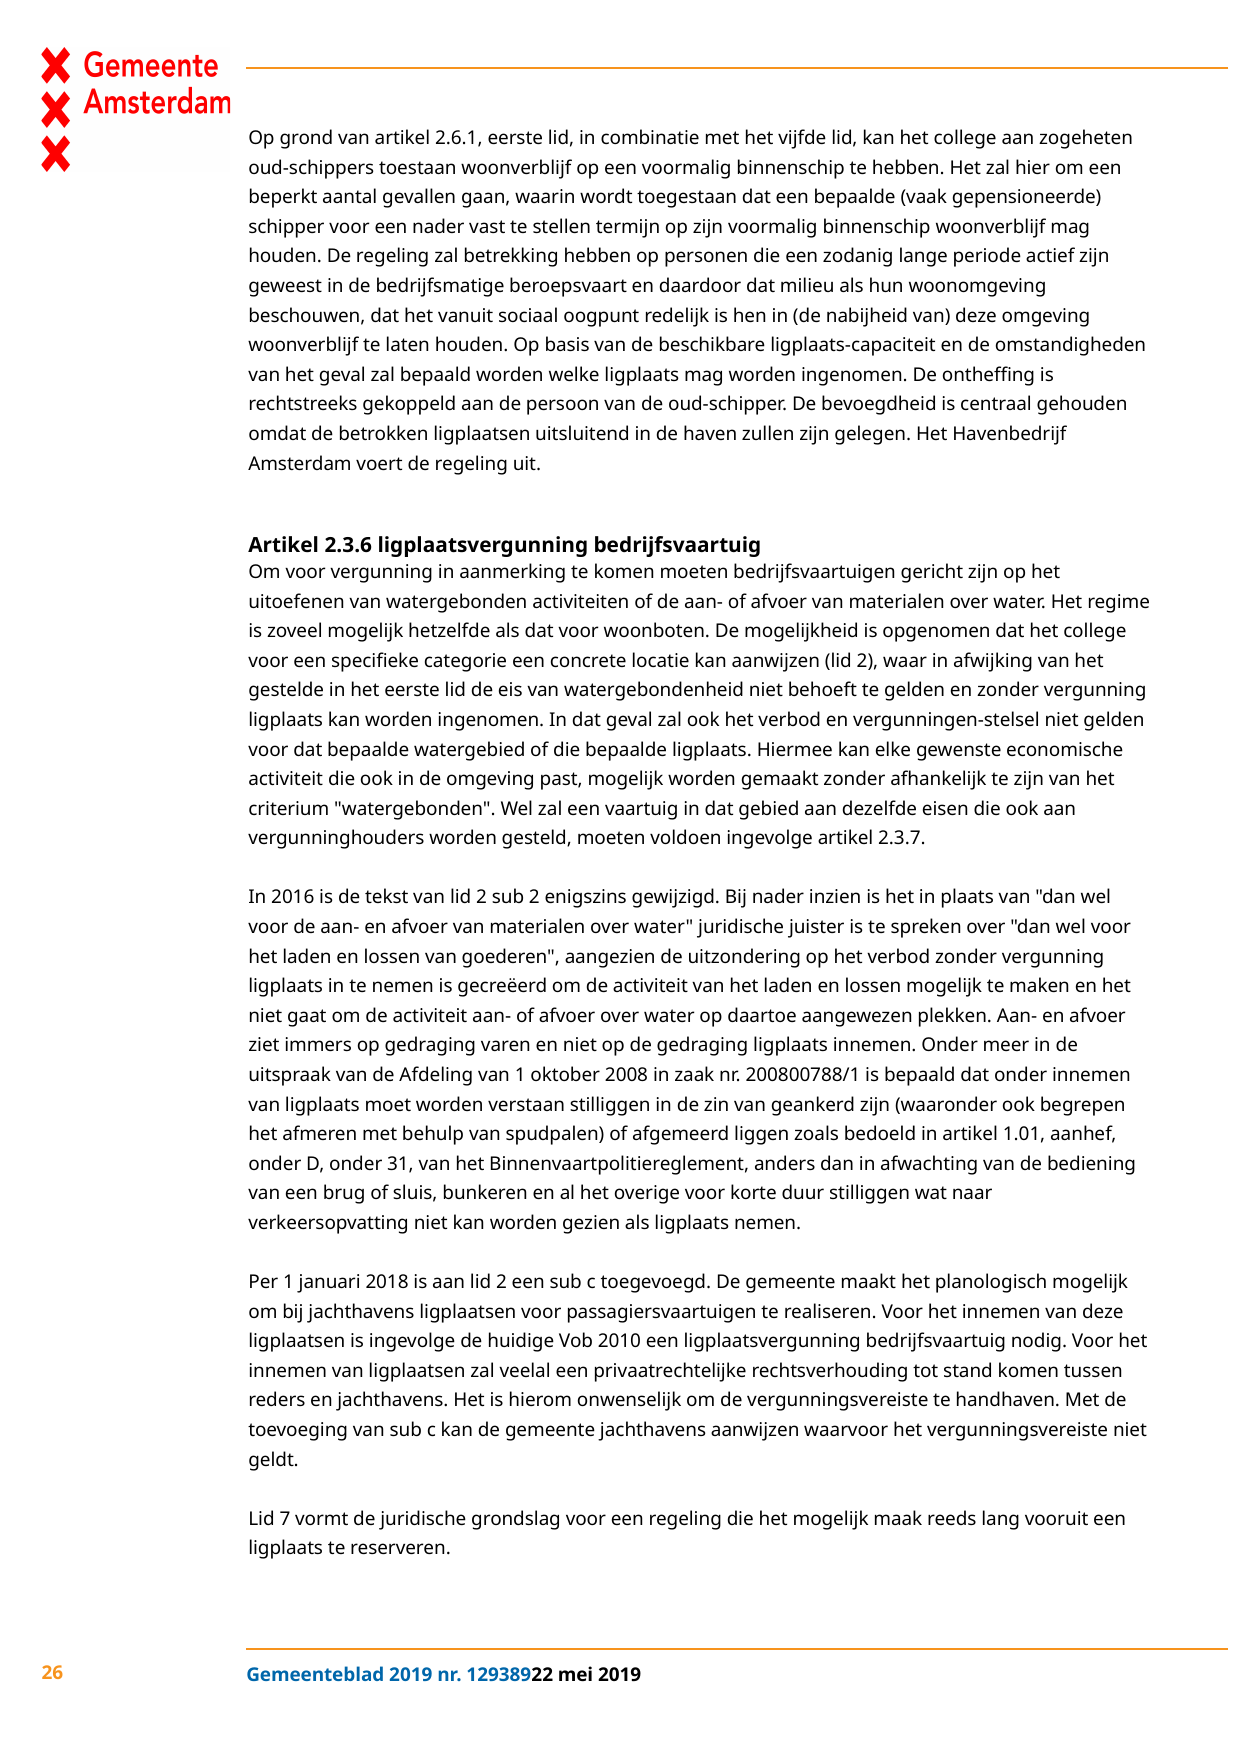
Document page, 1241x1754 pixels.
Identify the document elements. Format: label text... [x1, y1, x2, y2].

text Lid 7 vormt de juridische grondslag voor een regeling die het mogelijk maak reeds lang vooruit een ligplaats te reserveren. [248, 1505, 1152, 1560]
text Om voor vergunning in aanmerking te komen moeten bedrijfsvaartuigen gericht zijn op het uitoefenen van watergebonden activiteiten of de aan- of afvoer van materialen over water. Het regime is zoveel mogelijk hetzelfde als dat voor woonboten. De mogelijkheid is opgenomen dat het college voor een specifieke categorie een concrete locatie kan aanwijzen (lid 2), waar in afwijking van het gestelde in het eerste lid de eis van watergebondenheid niet behoeft te gelden en zonder vergunning ligplaats kan worden ingenomen. In dat geval zal ook het verbod en vergunningen-stelsel niet gelden voor dat bepaalde watergebied of die bepaalde ligplaats. Hiermee kan elke gewenste economische activiteit die ook in de omgeving past, mogelijk worden gemaakt zonder afhankelijk te zijn van het criterium "watergebonden". Wel zal een vaartuig in dat gebied aan dezelfde eisen die ook aan vergunninghouders worden gesteld, moeten voldoen ingevolge artikel 2.3.7. [248, 558, 1152, 850]
text Artikel 2.3.6 ligplaatsvergunning bedrijfsvaartuig [248, 530, 1152, 558]
text Op grond van artikel 2.6.1, eerste lid, in combinatie met het vijfde lid, kan het college aan zogeheten oud-schippers toestaan woonverblijf op een voormalig binnenschip te hebben. Het zal hier om een beperkt aantal gevallen gaan, waarin wordt toegestaan dat een bepaalde (vaak gepensioneerde) schipper voor een nader vast te stellen termijn op zijn voormalig binnenschip woonverblijf mag houden. De regeling zal betrekking hebben op personen die een zodanig lange periode actief zijn geweest in de bedrijfsmatige beroepsvaart en daardoor dat milieu als hun woonomgeving beschouwen, dat het vanuit sociaal oogpunt redelijk is hen in (de nabijheid van) deze omgeving woonverblijf te laten houden. Op basis van de beschikbare ligplaats-capaciteit en de omstandigheden van het geval zal bepaald worden welke ligplaats mag worden ingenomen. De ontheffing is rechtstreeks gekoppeld aan de persoon van de oud-schipper. De bevoegdheid is centraal gehouden omdat de betrokken ligplaatsen uitsluitend in de haven zullen zijn gelegen. Het Havenbedrijf Amsterdam voert de regeling uit. [248, 124, 1152, 476]
picture [41, 47, 231, 172]
text Per 1 januari 2018 is aan lid 2 een sub c toegevoegd. De gemeente maakt het planologisch mogelijk om bij jachthavens ligplaatsen voor passagiersvaartuigen te realiseren. Voor het innemen van deze ligplaatsen is ingevolge de huidige Vob 2010 een ligplaatsvergunning bedrijfsvaartuig nodig. Voor het innemen van ligplaatsen zal veelal een privaatrechtelijke rechtsverhouding tot stand komen tussen reders en jachthavens. Het is hierom onwenselijk om de vergunningsvereiste te handhaven. Met de toevoeging van sub c kan de gemeente jachthavens aanwijzen waarvoor het vergunningsvereiste niet geldt. [248, 1268, 1152, 1471]
text In 2016 is de tekst van lid 2 sub 2 enigszins gewijzigd. Bij nader inzien is het in plaats van "dan wel voor de aan- en afvoer van materialen over water" juridische juister is te spreken over "dan wel voor het laden en lossen van goederen", aangezien de uitzondering op het verbod zonder vergunning ligplaats in te nemen is gecreëerd om de activiteit van het laden en lossen mogelijk te maken en het niet gaat om de activiteit aan- of afvoer over water op daartoe aangewezen plekken. Aan- en afvoer ziet immers op gedraging varen en niet op de gedraging ligplaats innemen. Onder meer in de uitspraak van de Afdeling van 1 oktober 2008 in zaak nr. 200800788/1 is bepaald dat onder innemen van ligplaats moet worden verstaan stilliggen in de zin van geankerd zijn (waaronder ook begrepen het afmeren met behulp van spudpalen) of afgemeerd liggen zoals bedoeld in artikel 1.01, aanhef, onder D, onder 31, van het Binnenvaartpolitiereglement, anders dan in afwachting van de bediening van een brug of sluis, bunkeren en al het overige voor korte duur stilliggen wat naar verkeersopvatting niet kan worden gezien als ligplaats nemen. [248, 884, 1152, 1235]
